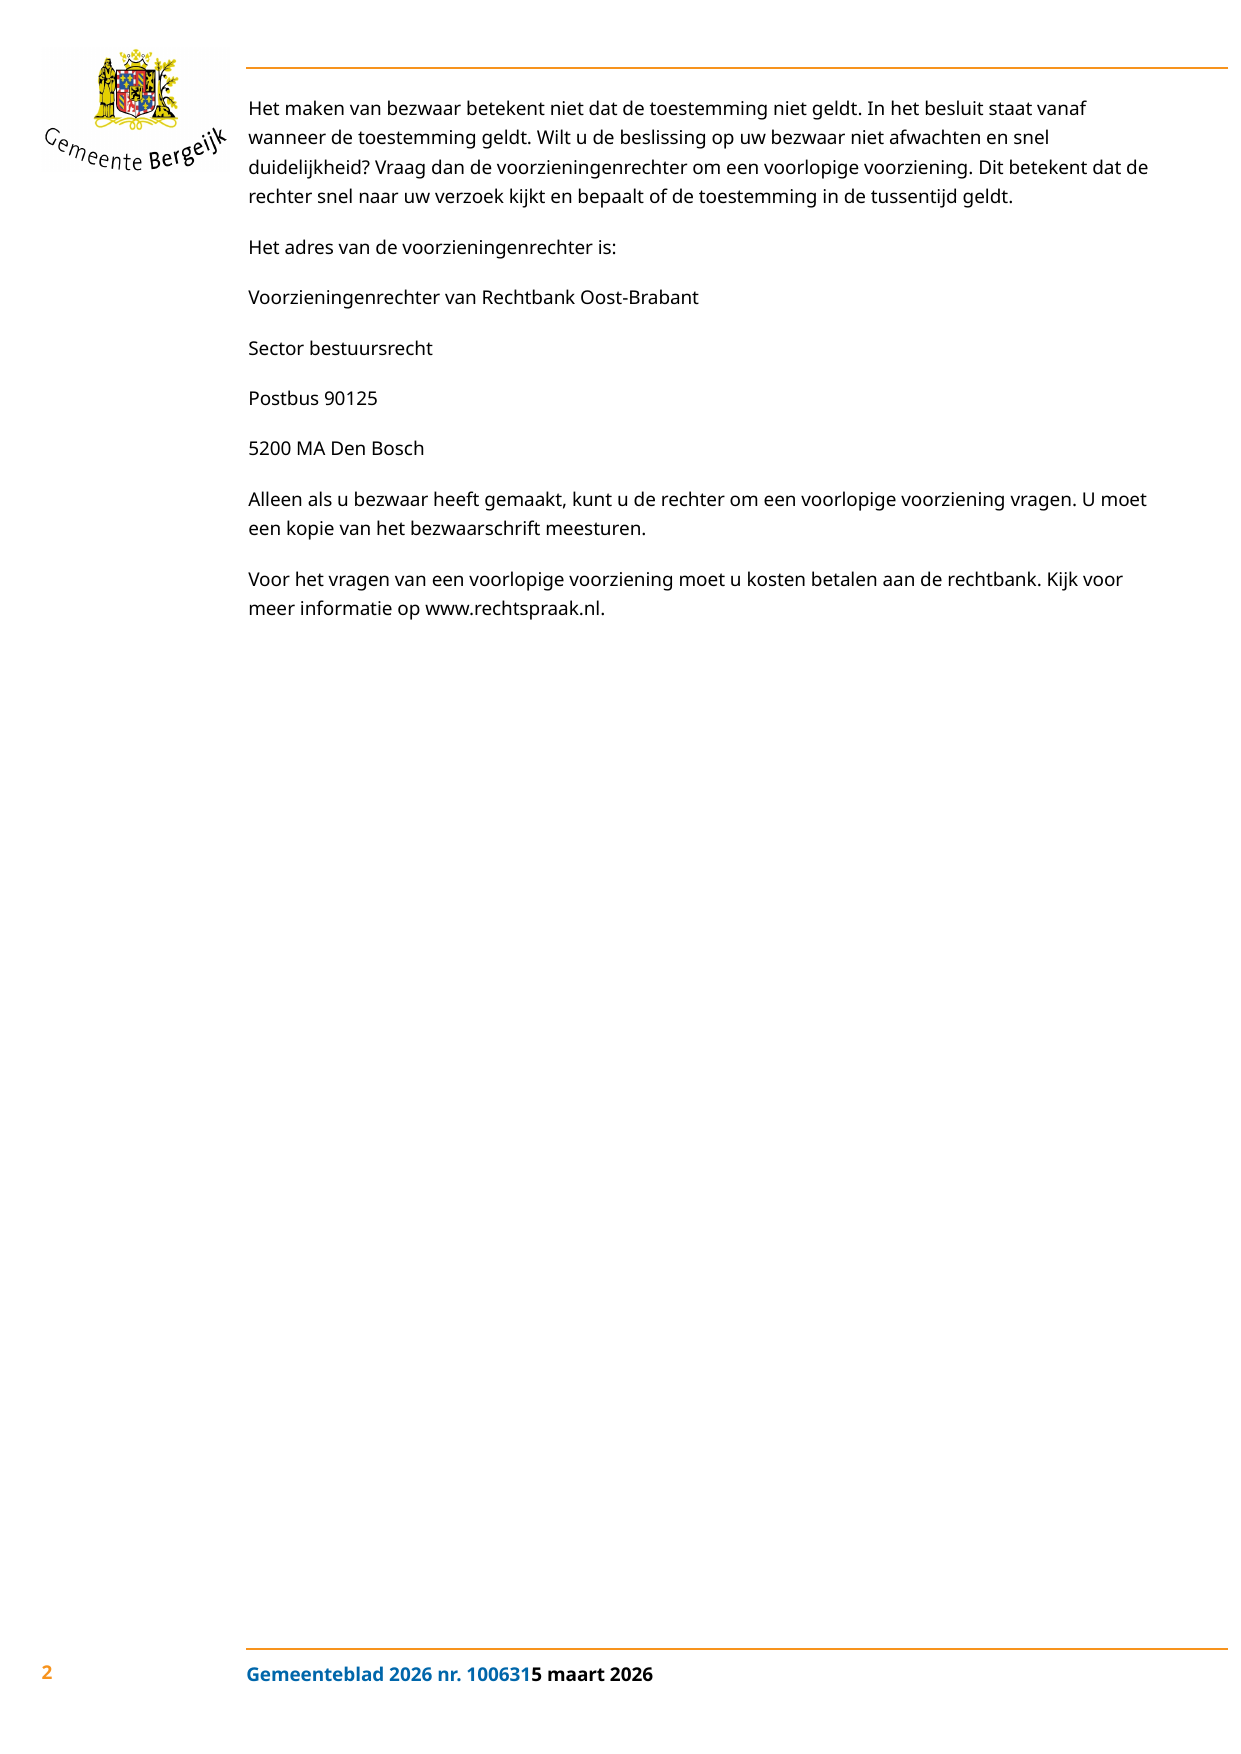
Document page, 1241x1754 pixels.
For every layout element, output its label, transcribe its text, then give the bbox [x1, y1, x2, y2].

picture [41, 47, 231, 172]
text Alleen als u bezwaar heeft gemaakt, kunt u de rechter om een voorlopige voorziening vragen. U moet een kopie van het bezwaarschrift meesturen. [248, 486, 1152, 541]
text Postbus 90125 [248, 385, 1152, 411]
text Sector bestuursrecht [248, 335, 1152, 361]
text Voor het vragen van een voorlopige voorziening moet u kosten betalen aan de rechtbank. Kijk voor meer informatie op www.rechtspraak.nl. [248, 566, 1152, 621]
text 5200 MA Den Bosch [248, 436, 1152, 461]
text Het maken van bezwaar betekent niet dat de toestemming niet geldt. In het besluit staat vanaf wanneer de toestemming geldt. Wilt u de beslissing op uw bezwaar niet afwachten en snel duidelijkheid? Vraag dan de voorzieningenrechter om een voorlopige voorziening. Dit betekent dat de rechter snel naar uw verzoek kijkt en bepaalt of de toestemming in de tussentijd geldt. [248, 95, 1152, 209]
text Voorzieningenrechter van Rechtbank Oost-Brabant [248, 284, 1152, 310]
text Het adres van de voorzieningenrechter is: [248, 234, 1152, 260]
